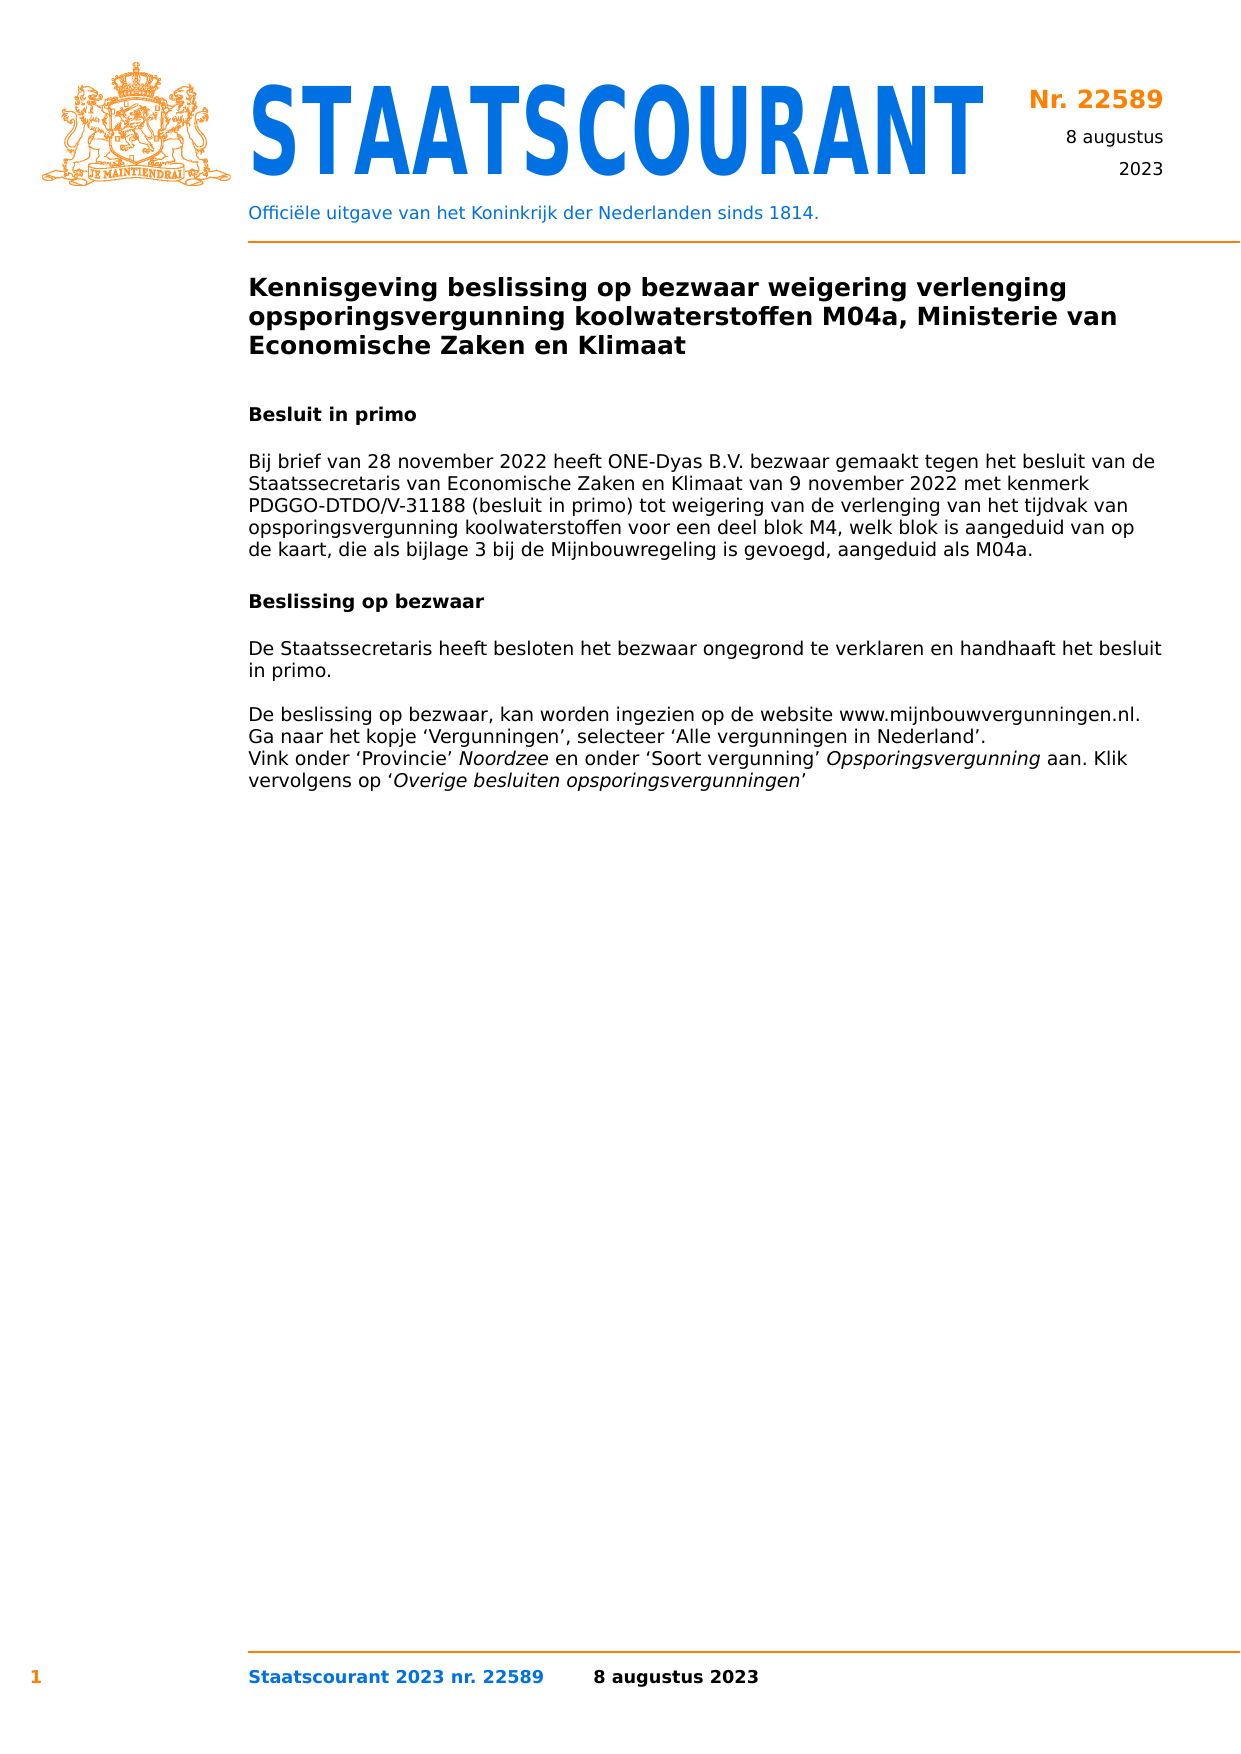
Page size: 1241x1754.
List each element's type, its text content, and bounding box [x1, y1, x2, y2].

subtitle Beslissing op bezwaar [248, 591, 1163, 613]
text De beslissing op bezwaar, kan worden ingezien op de website www.mijnbouwvergunningen.nl. [248, 704, 1163, 726]
text De Staatssecretaris heeft besloten het bezwaar ongegrond te verklaren en handhaaft het besluit in primo. [248, 638, 1163, 682]
table_header [25, 62, 248, 241]
table_header STAATSCOURANT [248, 62, 998, 203]
subtitle Besluit in primo [248, 404, 1163, 426]
picture [41, 62, 231, 186]
subtitle Kennisgeving beslissing op bezwaar weigering verlenging opsporingsvergunning koolwaterstoffen M04a, Ministerie van Economische Zaken en Klimaat [248, 273, 1163, 361]
text Bij brief van 28 november 2022 heeft ONE-Dyas B.V. bezwaar gemaakt tegen het besluit van de Staatssecretaris van Economische Zaken en Klimaat van 9 november 2022 met kenmerk PDGGO-DTDO/V-31188 (besluit in primo) tot weigering van de verlenging van het tijdvak van opsporingsvergunning koolwaterstoffen voor een deel blok M4, welk blok is aangeduid van op de kaart, die als bijlage 3 bij de Mijnbouwregeling is gevoegd, aangeduid als M04a. [248, 451, 1163, 561]
table_cell 2023 [998, 153, 1240, 203]
table_cell 8 augustus [998, 121, 1240, 153]
text Ga naar het kopje ‘Vergunningen’, selecteer ‘Alle vergunningen in Nederland’. [248, 726, 1163, 748]
text Vink onder ‘Provincie’ Noordzee en onder ‘Soort vergunning’ Opsporingsvergunning aan. Klik vervolgens op ‘Overige besluiten opsporingsvergunningen’ [248, 748, 1163, 792]
table_cell Officiële uitgave van het Koninkrijk der Nederlanden sinds 1814. [248, 203, 1240, 241]
table_header Nr. 22589 [998, 62, 1240, 121]
